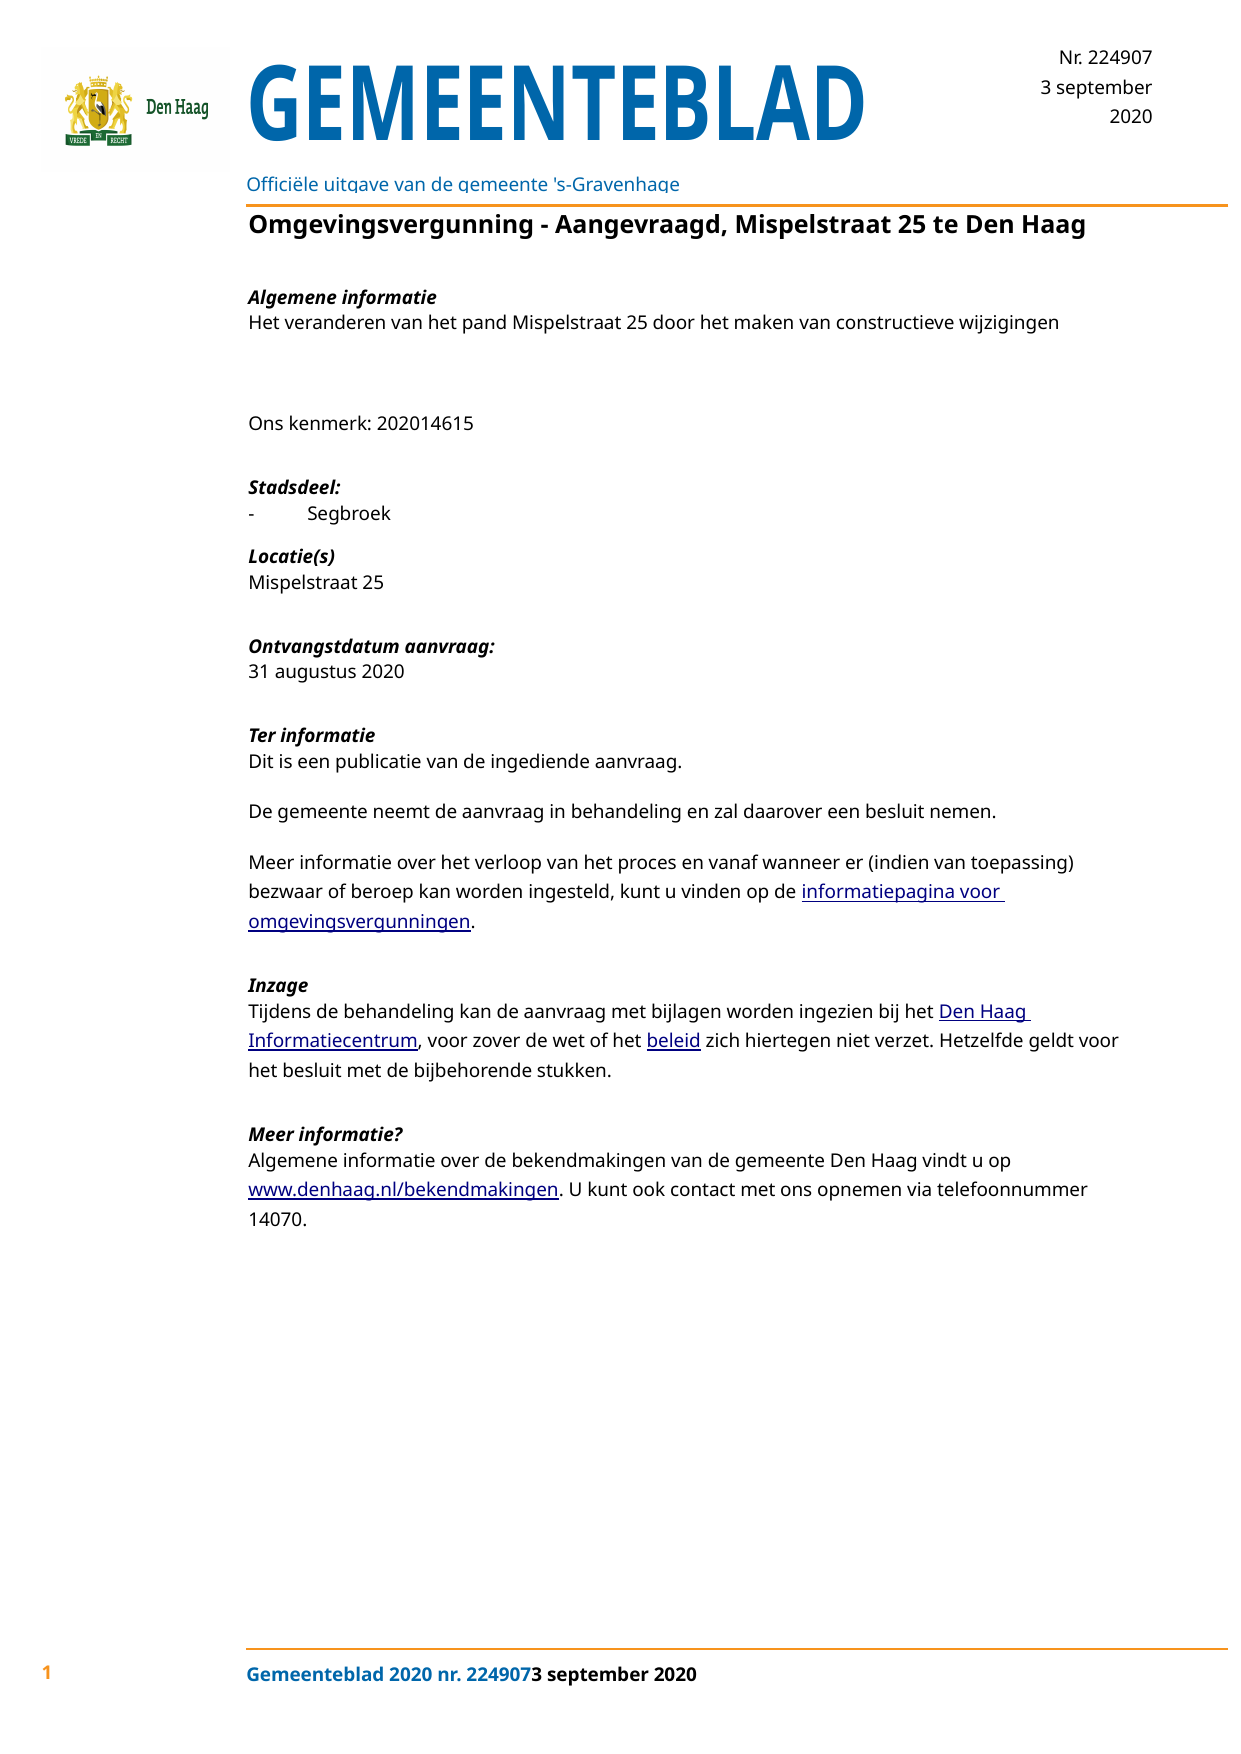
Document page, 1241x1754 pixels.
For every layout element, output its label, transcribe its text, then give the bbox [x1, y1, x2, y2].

text Algemene informatie [248, 284, 1152, 309]
picture [41, 47, 231, 172]
text Het veranderen van het pand Mispelstraat 25 door het maken van constructieve wijzigingen [248, 309, 1152, 335]
text Locatie(s) [248, 543, 1152, 569]
text Algemene informatie over de bekendmakingen van de gemeente Den Haag vindt u op www.denhaag.nl/bekendmakingen. U kunt ook contact met ons opnemen via telefoonnummer 14070. [248, 1147, 1152, 1232]
text De gemeente neemt de aanvraag in behandeling en zal daarover een besluit nemen. [248, 799, 1152, 824]
text Meer informatie over het verloop van het proces en vanaf wanneer er (indien van toepassing) bezwaar of beroep kan worden ingesteld, kunt u vinden op de informatiepagina voor omgevingsvergunningen. [248, 849, 1152, 934]
text Ontvangstdatum aanvraag: [248, 633, 1152, 659]
text Inzage [248, 972, 1152, 998]
text Dit is een publicatie van de ingediende aanvraag. [248, 748, 1152, 774]
text Omgevingsvergunning - Aangevraagd, Mispelstraat 25 te Den Haag [248, 207, 1152, 241]
text Stadsdeel: [248, 474, 1152, 500]
text Meer informatie? [248, 1121, 1152, 1147]
text 31 augustus 2020 [248, 659, 1152, 684]
text Mispelstraat 25 [248, 569, 1152, 595]
list Segbroek [248, 500, 1152, 526]
text Tijdens de behandeling kan de aanvraag met bijlagen worden ingezien bij het Den Haag Informatiecentrum, voor zover de wet of het beleid zich hiertegen niet verzet. Hetzelfde geldt voor het besluit met de bijbehorende stukken. [248, 998, 1152, 1083]
text Ons kenmerk: 202014615 [248, 410, 1152, 436]
text Ter informatie [248, 723, 1152, 748]
